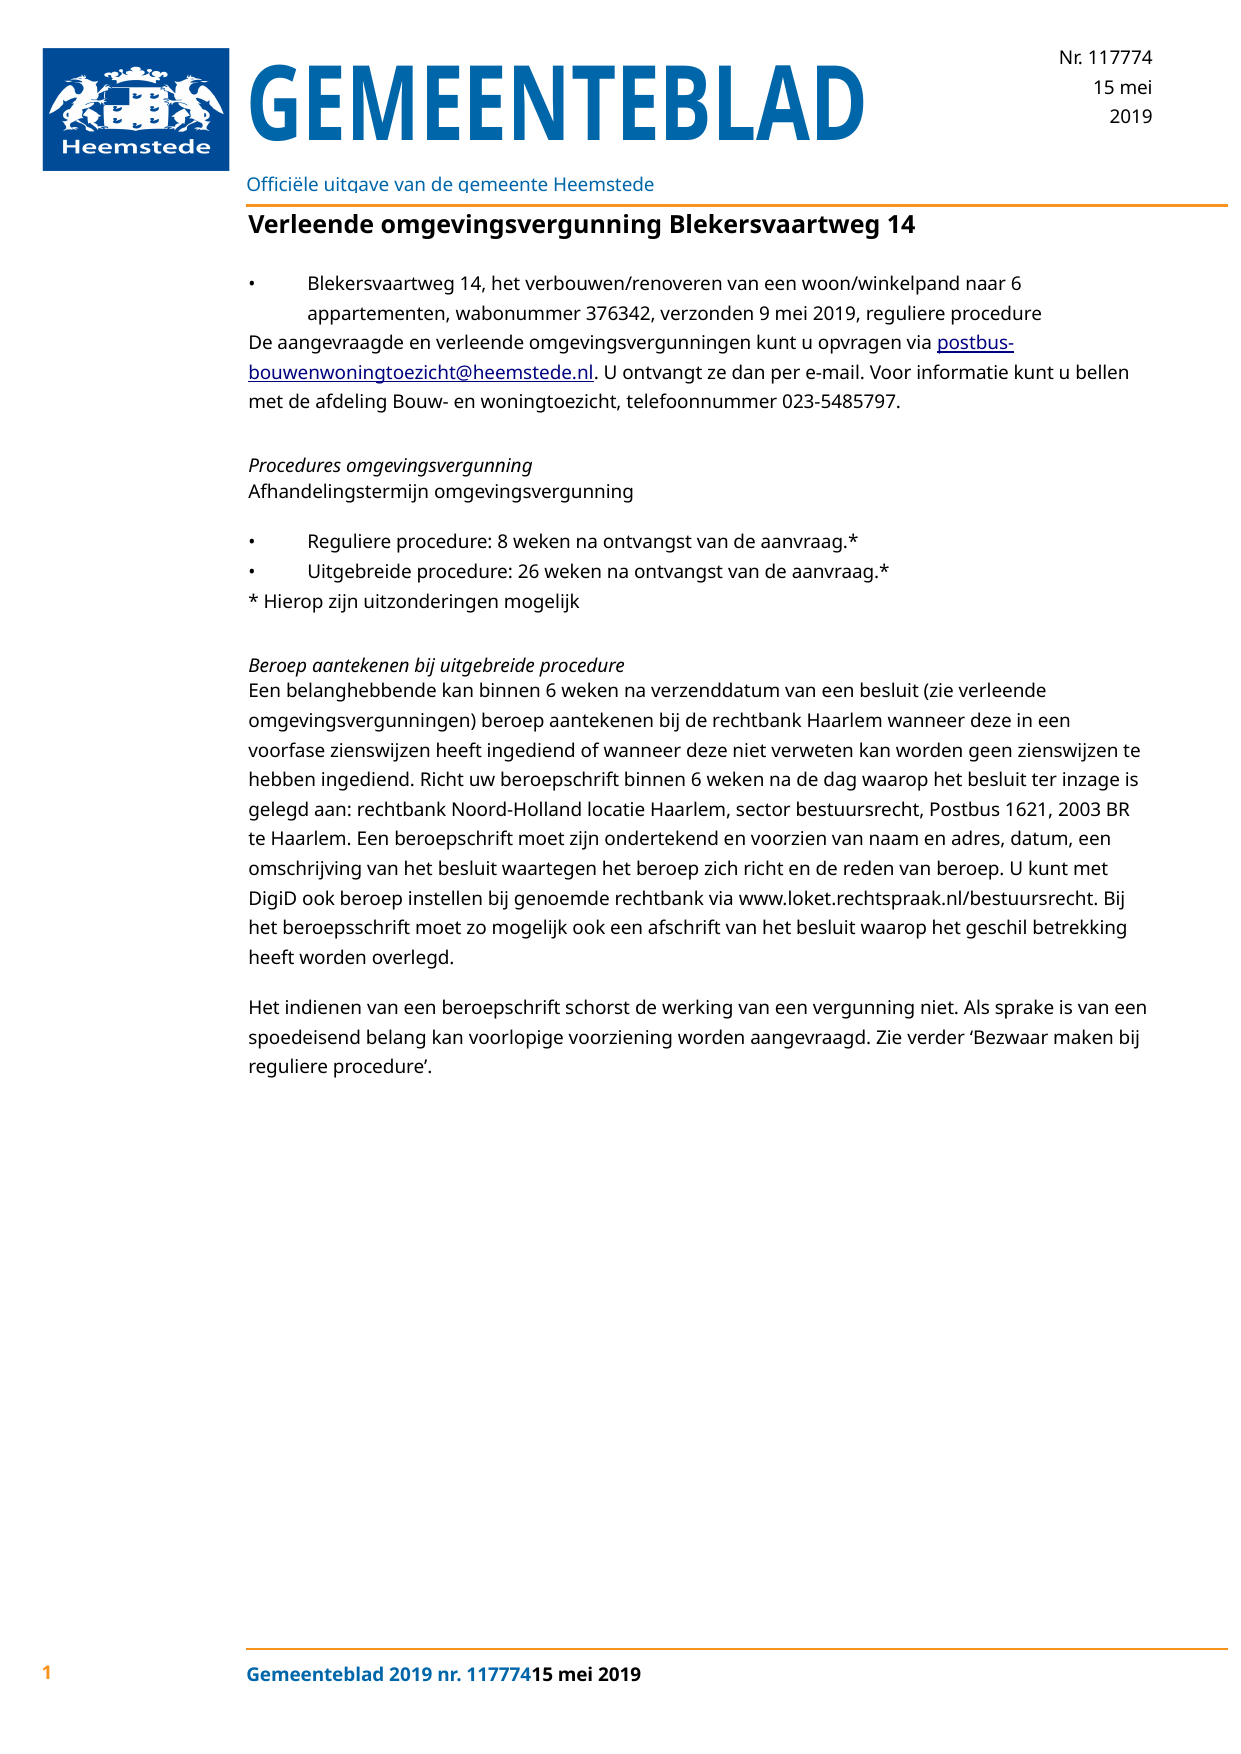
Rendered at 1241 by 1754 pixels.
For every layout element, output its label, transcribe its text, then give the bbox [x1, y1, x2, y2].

text Een belanghebbende kan binnen 6 weken na verzenddatum van een besluit (zie verleende omgevingsvergunningen) beroep aantekenen bij de rechtbank Haarlem wanneer deze in een voorfase zienswijzen heeft ingediend of wanneer deze niet verweten kan worden geen zienswijzen te hebben ingediend. Richt uw beroepschrift binnen 6 weken na de dag waarop het besluit ter inzage is gelegd aan: rechtbank Noord-Holland locatie Haarlem, sector bestuursrecht, Postbus 1621, 2003 BR te Haarlem. Een beroepschrift moet zijn ondertekend en voorzien van naam en adres, datum, een omschrijving van het besluit waartegen het beroep zich richt en de reden van beroep. U kunt met DigiD ook beroep instellen bij genoemde rechtbank via www.loket.rechtspraak.nl/bestuursrecht. Bij het beroepsschrift moet zo mogelijk ook een afschrift van het besluit waarop het geschil betrekking heeft worden overlegd. [248, 678, 1152, 969]
list Blekersvaartweg 14, het verbouwen/renoveren van een woon/winkelpand naar 6 appartementen, wabonummer 376342, verzonden 9 mei 2019, reguliere procedure [248, 270, 1152, 326]
text Procedures omgevingsvergunning [248, 453, 1152, 478]
text Het indienen van een beroepschrift schorst de werking van een vergunning niet. Als sprake is van een spoedeisend belang kan voorlopige voorziening worden aangevraagd. Zie verder ‘Bezwaar maken bij reguliere procedure’. [248, 994, 1152, 1079]
text De aangevraagde en verleende omgevingsvergunningen kunt u opvragen via postbus-bouwenwoningtoezicht@heemstede.nl. U ontvangt ze dan per e-mail. Voor informatie kunt u bellen met de afdeling Bouw- en woningtoezicht, telefoonnummer 023-5485797. [248, 329, 1152, 414]
text Afhandelingstermijn omgevingsvergunning [248, 478, 1152, 504]
text * Hierop zijn uitzonderingen mogelijk [248, 588, 1152, 614]
picture [41, 47, 231, 172]
text Verleende omgevingsvergunning Blekersvaartweg 14 [248, 207, 1152, 241]
text Beroep aantekenen bij uitgebreide procedure [248, 652, 1152, 678]
list Reguliere procedure: 8 weken na ontvangst van de aanvraag.* [248, 529, 1152, 554]
list Uitgebreide procedure: 26 weken na ontvangst van de aanvraag.* [248, 558, 1152, 584]
